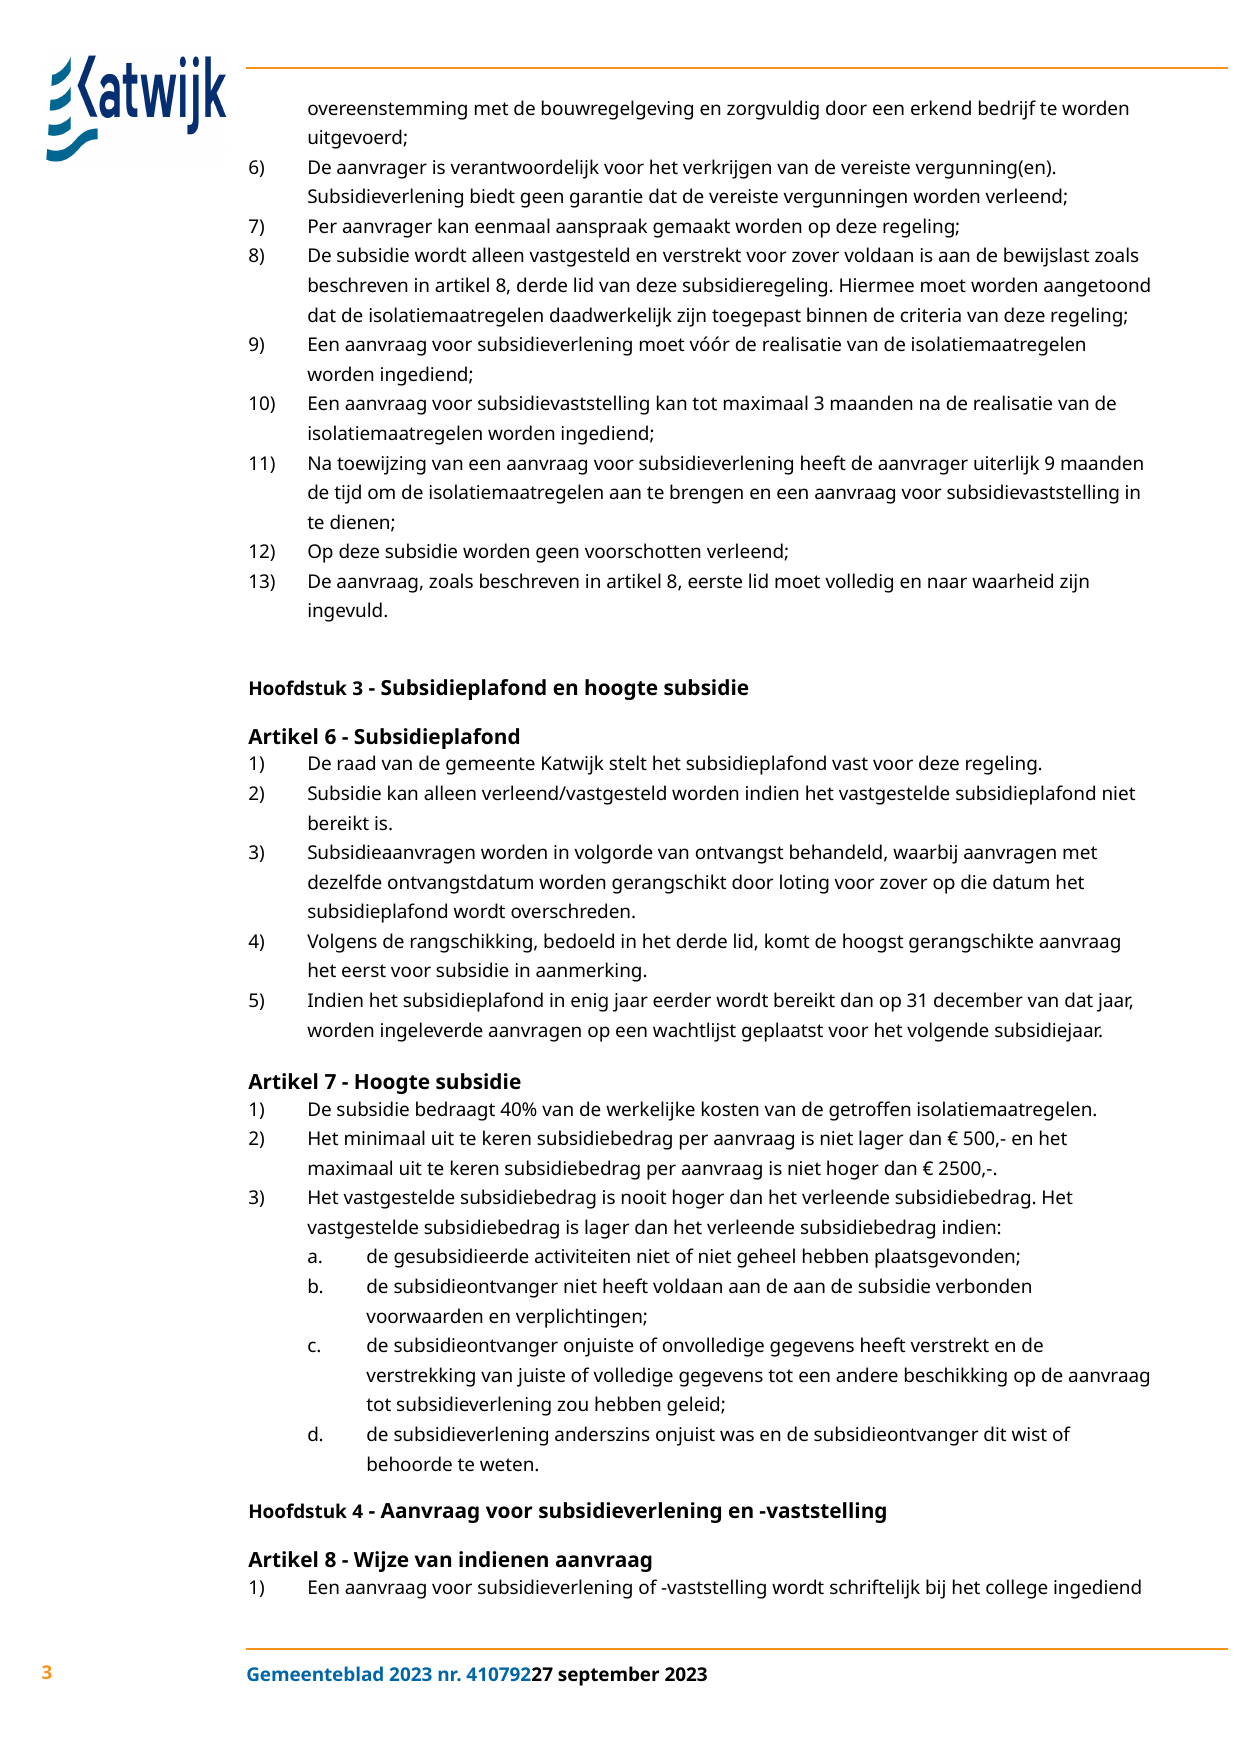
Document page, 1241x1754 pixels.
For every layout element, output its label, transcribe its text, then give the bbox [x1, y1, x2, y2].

list De subsidie wordt alleen vastgesteld en verstrekt voor zover voldaan is aan de bewijslast zoals beschreven in artikel 8, derde lid van deze subsidieregeling. Hiermee moet worden aangetoond dat de isolatiemaatregelen daadwerkelijk zijn toegepast binnen de criteria van deze regeling; [248, 243, 1152, 328]
list de subsidieontvanger onjuiste of onvolledige gegevens heeft verstrekt en de verstrekking van juiste of volledige gegevens tot een andere beschikking op de aanvraag tot subsidieverlening zou hebben geleid; [307, 1332, 1152, 1417]
list Na toewijzing van een aanvraag voor subsidieverlening heeft de aanvrager uiterlijk 9 maanden de tijd om de isolatiemaatregelen aan te brengen en een aanvraag voor subsidievaststelling in te dienen; [248, 450, 1152, 535]
text Hoofdstuk 4 - Aanvraag voor subsidieverlening en -vaststelling [248, 1496, 1152, 1525]
list Een aanvraag voor subsidievaststelling kan tot maximaal 3 maanden na de realisatie van de isolatiemaatregelen worden ingediend; [248, 391, 1152, 446]
list Subsidie kan alleen verleend/vastgesteld worden indien het vastgestelde subsidieplafond niet bereikt is. [248, 780, 1152, 836]
list overeenstemming met de bouwregelgeving en zorgvuldig door een erkend bedrijf te worden uitgevoerd; [248, 95, 1152, 150]
list Op deze subsidie worden geen voorschotten verleend; [248, 538, 1152, 564]
list Indien het subsidieplafond in enig jaar eerder wordt bereikt dan op 31 december van dat jaar, worden ingeleverde aanvragen op een wachtlijst geplaatst voor het volgende subsidiejaar. [248, 987, 1152, 1043]
text Artikel 6 - Subsidieplafond [248, 722, 1152, 751]
list De aanvraag, zoals beschreven in artikel 8, eerste lid moet volledig en naar waarheid zijn ingevuld. [248, 568, 1152, 623]
text Artikel 7 - Hoogte subsidie [248, 1067, 1152, 1096]
list de subsidieverlening anderszins onjuist was en de subsidieontvanger dit wist of behoorde te weten. [307, 1421, 1152, 1476]
list Subsidieaanvragen worden in volgorde van ontvangst behandeld, waarbij aanvragen met dezelfde ontvangstdatum worden gerangschikt door loting voor zover op die datum het subsidieplafond wordt overschreden. [248, 839, 1152, 924]
list Het minimaal uit te keren subsidiebedrag per aanvraag is niet lager dan € 500,- en het maximaal uit te keren subsidiebedrag per aanvraag is niet hoger dan € 2500,-. [248, 1125, 1152, 1181]
picture [41, 47, 231, 172]
list De raad van de gemeente Katwijk stelt het subsidieplafond vast voor deze regeling. [248, 751, 1152, 776]
list De subsidie bedraagt 40% van de werkelijke kosten van de getroffen isolatiemaatregelen. [248, 1096, 1152, 1121]
list de gesubsidieerde activiteiten niet of niet geheel hebben plaatsgevonden; [307, 1244, 1152, 1269]
list Het vastgestelde subsidiebedrag is nooit hoger dan het verleende subsidiebedrag. Het vastgestelde subsidiebedrag is lager dan het verleende subsidiebedrag indien: [248, 1184, 1152, 1240]
list Per aanvrager kan eenmaal aanspraak gemaakt worden op deze regeling; [248, 213, 1152, 239]
text Hoofdstuk 3 - Subsidieplafond en hoogte subsidie [248, 673, 1152, 701]
text Artikel 8 - Wijze van indienen aanvraag [248, 1546, 1152, 1574]
list Een aanvraag voor subsidieverlening moet vóór de realisatie van de isolatiemaatregelen worden ingediend; [248, 331, 1152, 387]
list Een aanvraag voor subsidieverlening of -vaststelling wordt schriftelijk bij het college ingediend [248, 1574, 1152, 1600]
list de subsidieontvanger niet heeft voldaan aan de aan de subsidie verbonden voorwaarden en verplichtingen; [307, 1273, 1152, 1328]
list De aanvrager is verantwoordelijk voor het verkrijgen van de vereiste vergunning(en). Subsidieverlening biedt geen garantie dat de vereiste vergunningen worden verleend; [248, 154, 1152, 209]
list Volgens de rangschikking, bedoeld in het derde lid, komt de hoogst gerangschikte aanvraag het eerst voor subsidie in aanmerking. [248, 928, 1152, 983]
